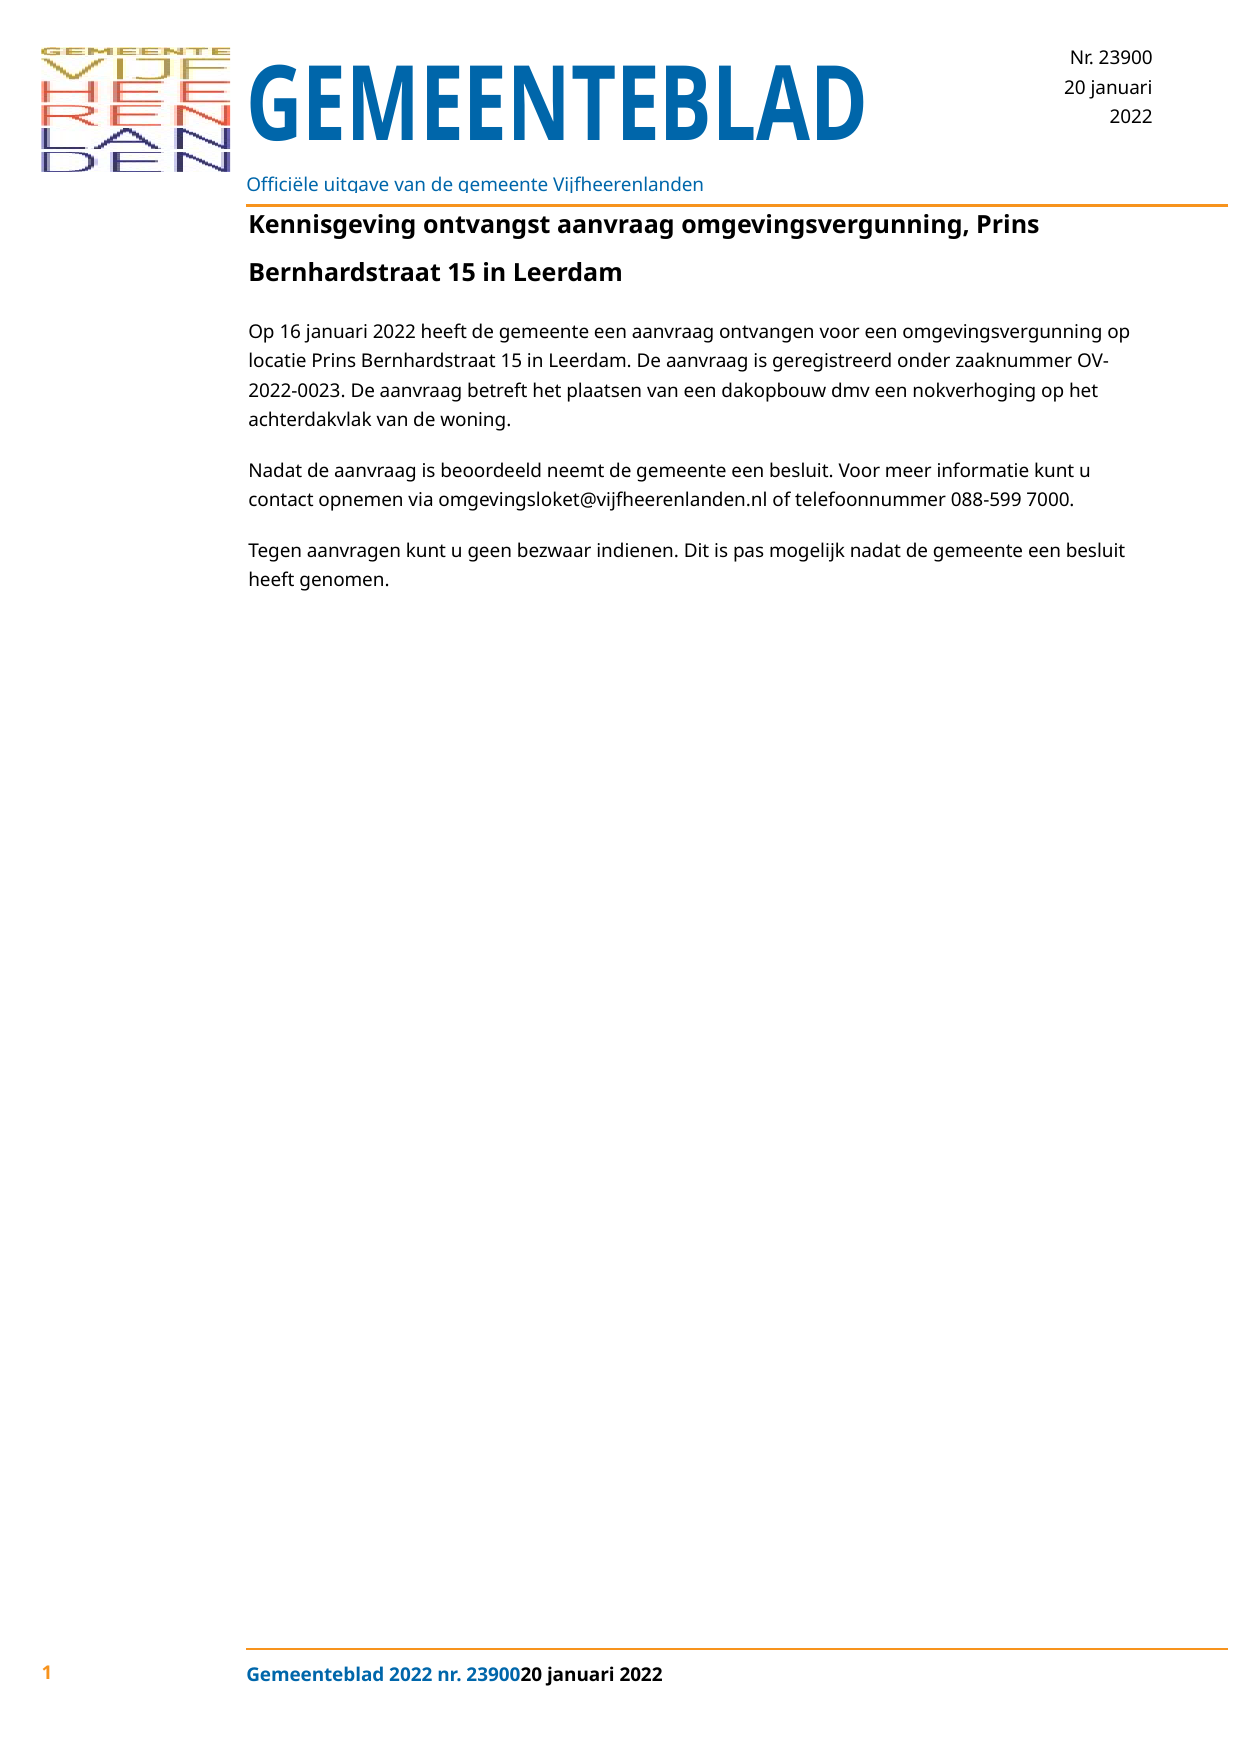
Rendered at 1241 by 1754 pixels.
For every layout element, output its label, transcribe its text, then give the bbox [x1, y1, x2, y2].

picture [41, 47, 231, 172]
text Nadat de aanvraag is beoordeeld neemt de gemeente een besluit. Voor meer informatie kunt u contact opnemen via omgevingsloket@vijfheerenlanden.nl of telefoonnummer 088-599 7000. [248, 457, 1152, 512]
text Tegen aanvragen kunt u geen bezwaar indienen. Dit is pas mogelijk nadat de gemeente een besluit heeft genomen. [248, 537, 1152, 592]
text Kennisgeving ontvangst aanvraag omgevingsvergunning, Prins Bernhardstraat 15 in Leerdam [248, 207, 1152, 288]
text Op 16 januari 2022 heeft de gemeente een aanvraag ontvangen voor een omgevingsvergunning op locatie Prins Bernhardstraat 15 in Leerdam. De aanvraag is geregistreerd onder zaaknummer OV-2022-0023. De aanvraag betreft het plaatsen van een dakopbouw dmv een nokverhoging op het achterdakvlak van de woning. [248, 318, 1152, 432]
